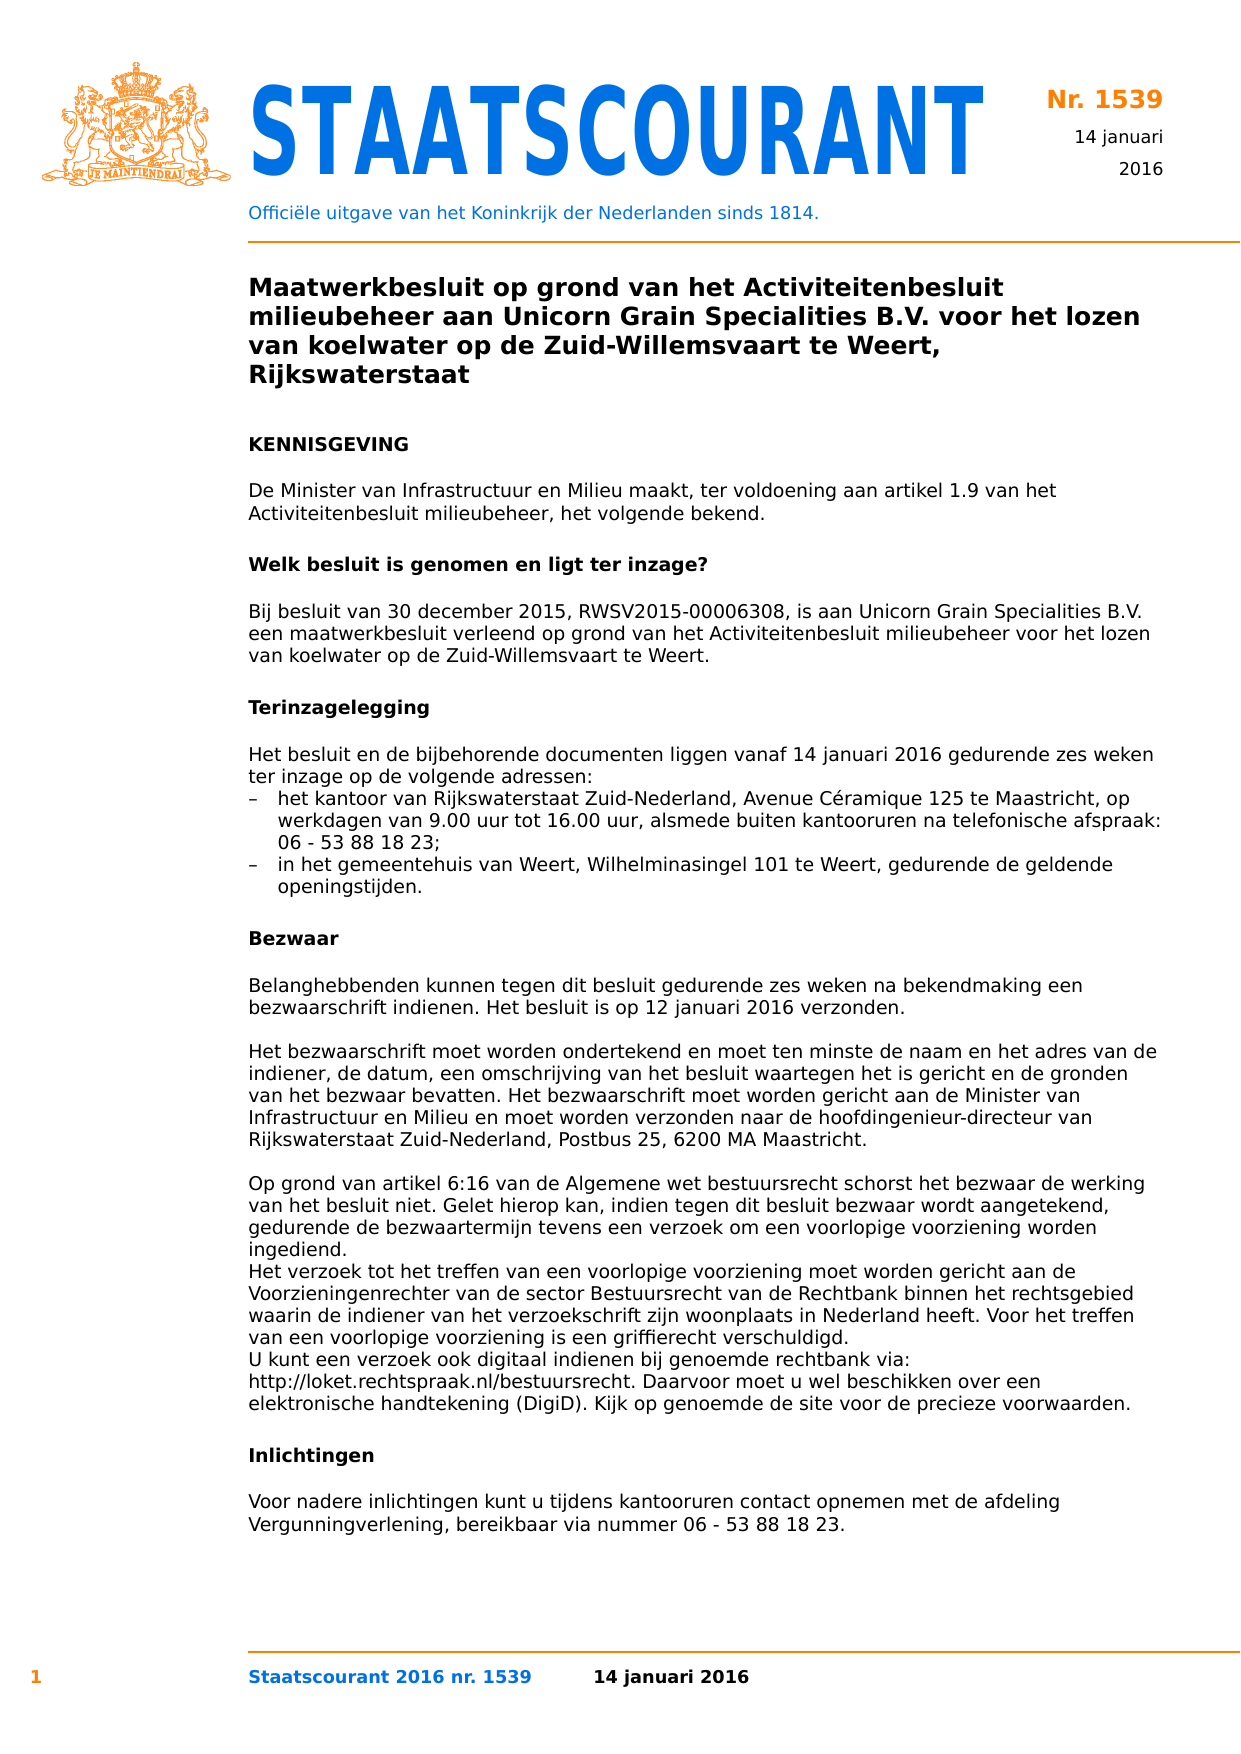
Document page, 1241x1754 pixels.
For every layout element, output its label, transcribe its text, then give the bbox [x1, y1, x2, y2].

text De Minister van Infrastructuur en Milieu maakt, ter voldoening aan artikel 1.9 van het Activiteitenbesluit milieubeheer, het volgende bekend. [248, 480, 1163, 524]
text Op grond van artikel 6:16 van de Algemene wet bestuursrecht schorst het bezwaar de werking van het besluit niet. Gelet hierop kan, indien tegen dit besluit bezwaar wordt aangetekend, gedurende de bezwaartermijn tevens een verzoek om een voorlopige voorziening worden ingediend. [248, 1173, 1163, 1261]
subtitle Bezwaar [248, 928, 1163, 950]
table_cell 14 januari [998, 121, 1240, 153]
table_cell Officiële uitgave van het Koninkrijk der Nederlanden sinds 1814. [248, 203, 1240, 241]
text Het bezwaarschrift moet worden ondertekend en moet ten minste de naam en het adres van de indiener, de datum, een omschrijving van het besluit waartegen het is gericht en de gronden van het bezwaar bevatten. Het bezwaarschrift moet worden gericht aan de Minister van Infrastructuur en Milieu en moet worden verzonden naar de hoofdingenieur-directeur van Rijkswaterstaat Zuid-Nederland, Postbus 25, 6200 MA Maastricht. [248, 1041, 1163, 1151]
text Voor nadere inlichtingen kunt u tijdens kantooruren contact opnemen met de afdeling Vergunningverlening, bereikbaar via nummer 06 - 53 88 18 23. [248, 1491, 1163, 1535]
subtitle Maatwerkbesluit op grond van het Activiteitenbesluit milieubeheer aan Unicorn Grain Specialities B.V. voor het lozen van koelwater op de Zuid-Willemsvaart te Weert, Rijkswaterstaat [248, 273, 1163, 390]
text U kunt een verzoek ook digitaal indienen bij genoemde rechtbank via: http://loket.rechtspraak.nl/bestuursrecht. Daarvoor moet u wel beschikken over een elektronische handtekening (DigiD). Kijk op genoemde de site voor de precieze voorwaarden. [248, 1348, 1163, 1414]
text – in het gemeentehuis van Weert, Wilhelminasingel 101 te Weert, gedurende de geldende openingstijden. [248, 854, 1163, 898]
table_header Nr. 1539 [998, 62, 1240, 121]
table_cell 2016 [998, 153, 1240, 203]
subtitle Inlichtingen [248, 1444, 1163, 1466]
text Het verzoek tot het treffen van een voorlopige voorziening moet worden gericht aan de Voorzieningenrechter van de sector Bestuursrecht van de Rechtbank binnen het rechtsgebied waarin de indiener van het verzoekschrift zijn woonplaats in Nederland heeft. Voor het treffen van een voorlopige voorziening is een griffierecht verschuldigd. [248, 1261, 1163, 1348]
text Het besluit en de bijbehorende documenten liggen vanaf 14 januari 2016 gedurende zes weken ter inzage op de volgende adressen: [248, 744, 1163, 788]
table_header [25, 62, 248, 241]
subtitle Welk besluit is genomen en ligt ter inzage? [248, 554, 1163, 576]
subtitle Terinzagelegging [248, 697, 1163, 719]
text Bij besluit van 30 december 2015, RWSV2015-00006308, is aan Unicorn Grain Specialities B.V. een maatwerkbesluit verleend op grond van het Activiteitenbesluit milieubeheer voor het lozen van koelwater op de Zuid-Willemsvaart te Weert. [248, 601, 1163, 667]
text – het kantoor van Rijkswaterstaat Zuid-Nederland, Avenue Céramique 125 te Maastricht, op werkdagen van 9.00 uur tot 16.00 uur, alsmede buiten kantooruren na telefonische afspraak: 06 - 53 88 18 23; [248, 788, 1163, 854]
subtitle KENNISGEVING [248, 433, 1163, 455]
text Belanghebbenden kunnen tegen dit besluit gedurende zes weken na bekendmaking een bezwaarschrift indienen. Het besluit is op 12 januari 2016 verzonden. [248, 975, 1163, 1019]
table_header STAATSCOURANT [248, 62, 998, 203]
picture [41, 62, 231, 186]
